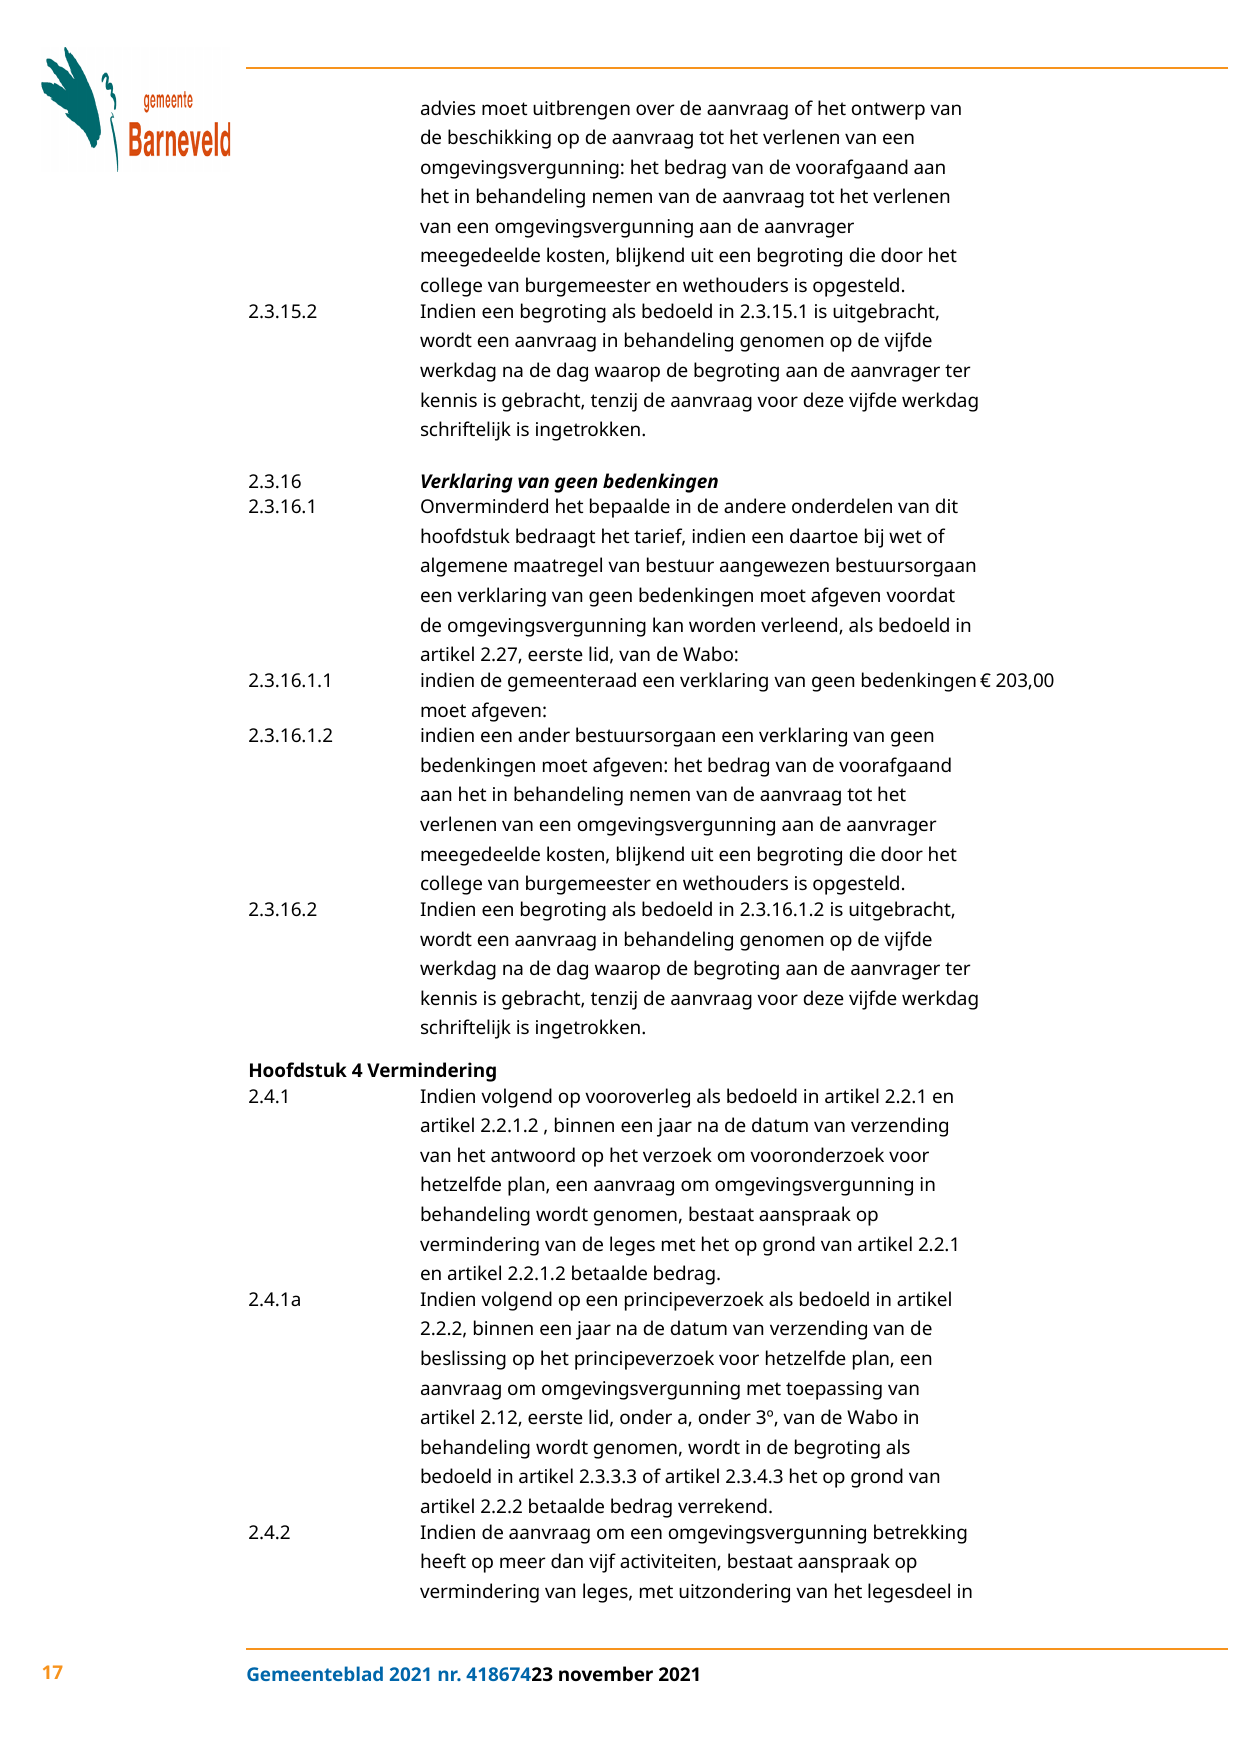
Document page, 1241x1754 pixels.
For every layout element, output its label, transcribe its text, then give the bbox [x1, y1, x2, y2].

table_cell Verklaring van geen bedenkingen [420, 468, 980, 493]
table_cell 2.3.16.1.1 [248, 667, 420, 722]
table_cell [980, 468, 1152, 493]
table_cell [980, 1519, 1152, 1604]
table_cell [248, 442, 420, 468]
table_cell [420, 442, 980, 468]
table_header Indien volgend op vooroverleg als bedoeld in artikel 2.2.1 en artikel 2.2.1.2 , binnen een jaar na de datum van verzending van het antwoord op het verzoek om vooronderzoek voor hetzelfde plan, een aanvraag om omgevingsvergunning in behandeling wordt genomen, bestaat aanspraak op vermindering van de leges met het op grond van artikel 2.2.1 en artikel 2.2.1.2 betaalde bedrag. [420, 1083, 980, 1286]
table_cell indien een ander bestuursorgaan een verklaring van geen bedenkingen moet afgeven: het bedrag van de voorafgaand aan het in behandeling nemen van de aanvraag tot het verlenen van een omgevingsvergunning aan de aanvrager meegedeelde kosten, blijkend uit een begroting die door het college van burgemeester en wethouders is opgesteld. [420, 723, 980, 896]
table_cell 2.3.16 [248, 468, 420, 493]
table_header [980, 1083, 1152, 1286]
table_cell indien de gemeenteraad een verklaring van geen bedenkingen moet afgeven: [420, 667, 980, 722]
table_cell 2.4.2 [248, 1519, 420, 1604]
table_cell [980, 95, 1152, 298]
table_header 2.4.1 [248, 1083, 420, 1286]
table_cell € 203,00 [980, 667, 1152, 722]
table_cell [980, 896, 1152, 1040]
picture [41, 47, 231, 172]
table_cell 2.3.16.2 [248, 896, 420, 1040]
table_cell [980, 723, 1152, 896]
table_cell [980, 1286, 1152, 1519]
table_cell Indien de aanvraag om een omgevingsvergunning betrekking heeft op meer dan vijf activiteiten, bestaat aanspraak op vermindering van leges, met uitzondering van het legesdeel in [420, 1519, 980, 1604]
table_cell 2.3.16.1.2 [248, 723, 420, 896]
table_cell Indien volgend op een principeverzoek als bedoeld in artikel 2.2.2, binnen een jaar na de datum van verzending van de beslissing op het principeverzoek voor hetzelfde plan, een aanvraag om omgevingsvergunning met toepassing van artikel 2.12, eerste lid, onder a, onder 3º, van de Wabo in behandeling wordt genomen, wordt in de begroting als bedoeld in artikel 2.3.3.3 of artikel 2.3.4.3 het op grond van artikel 2.2.2 betaalde bedrag verrekend. [420, 1286, 980, 1519]
table_cell advies moet uitbrengen over de aanvraag of het ontwerp van de beschikking op de aanvraag tot het verlenen van een omgevingsvergunning: het bedrag van de voorafgaand aan het in behandeling nemen van de aanvraag tot het verlenen van een omgevingsvergunning aan de aanvrager meegedeelde kosten, blijkend uit een begroting die door het college van burgemeester en wethouders is opgesteld. [420, 95, 980, 298]
table_cell [248, 95, 420, 298]
table_cell [980, 494, 1152, 667]
text Hoofdstuk 4 Vermindering [248, 1057, 1152, 1083]
table_cell Indien een begroting als bedoeld in 2.3.15.1 is uitgebracht, wordt een aanvraag in behandeling genomen op de vijfde werkdag na de dag waarop de begroting aan de aanvrager ter kennis is gebracht, tenzij de aanvraag voor deze vijfde werkdag schriftelijk is ingetrokken. [420, 298, 980, 442]
table_cell Indien een begroting als bedoeld in 2.3.16.1.2 is uitgebracht, wordt een aanvraag in behandeling genomen op de vijfde werkdag na de dag waarop de begroting aan de aanvrager ter kennis is gebracht, tenzij de aanvraag voor deze vijfde werkdag schriftelijk is ingetrokken. [420, 896, 980, 1040]
table_cell 2.4.1a [248, 1286, 420, 1519]
table_cell [980, 298, 1152, 442]
table_cell 2.3.15.2 [248, 298, 420, 442]
table_cell [980, 442, 1152, 468]
table_cell Onverminderd het bepaalde in de andere onderdelen van dit hoofdstuk bedraagt het tarief, indien een daartoe bij wet of algemene maatregel van bestuur aangewezen bestuursorgaan een verklaring van geen bedenkingen moet afgeven voordat de omgevingsvergunning kan worden verleend, als bedoeld in artikel 2.27, eerste lid, van de Wabo: [420, 494, 980, 667]
table_cell 2.3.16.1 [248, 494, 420, 667]
